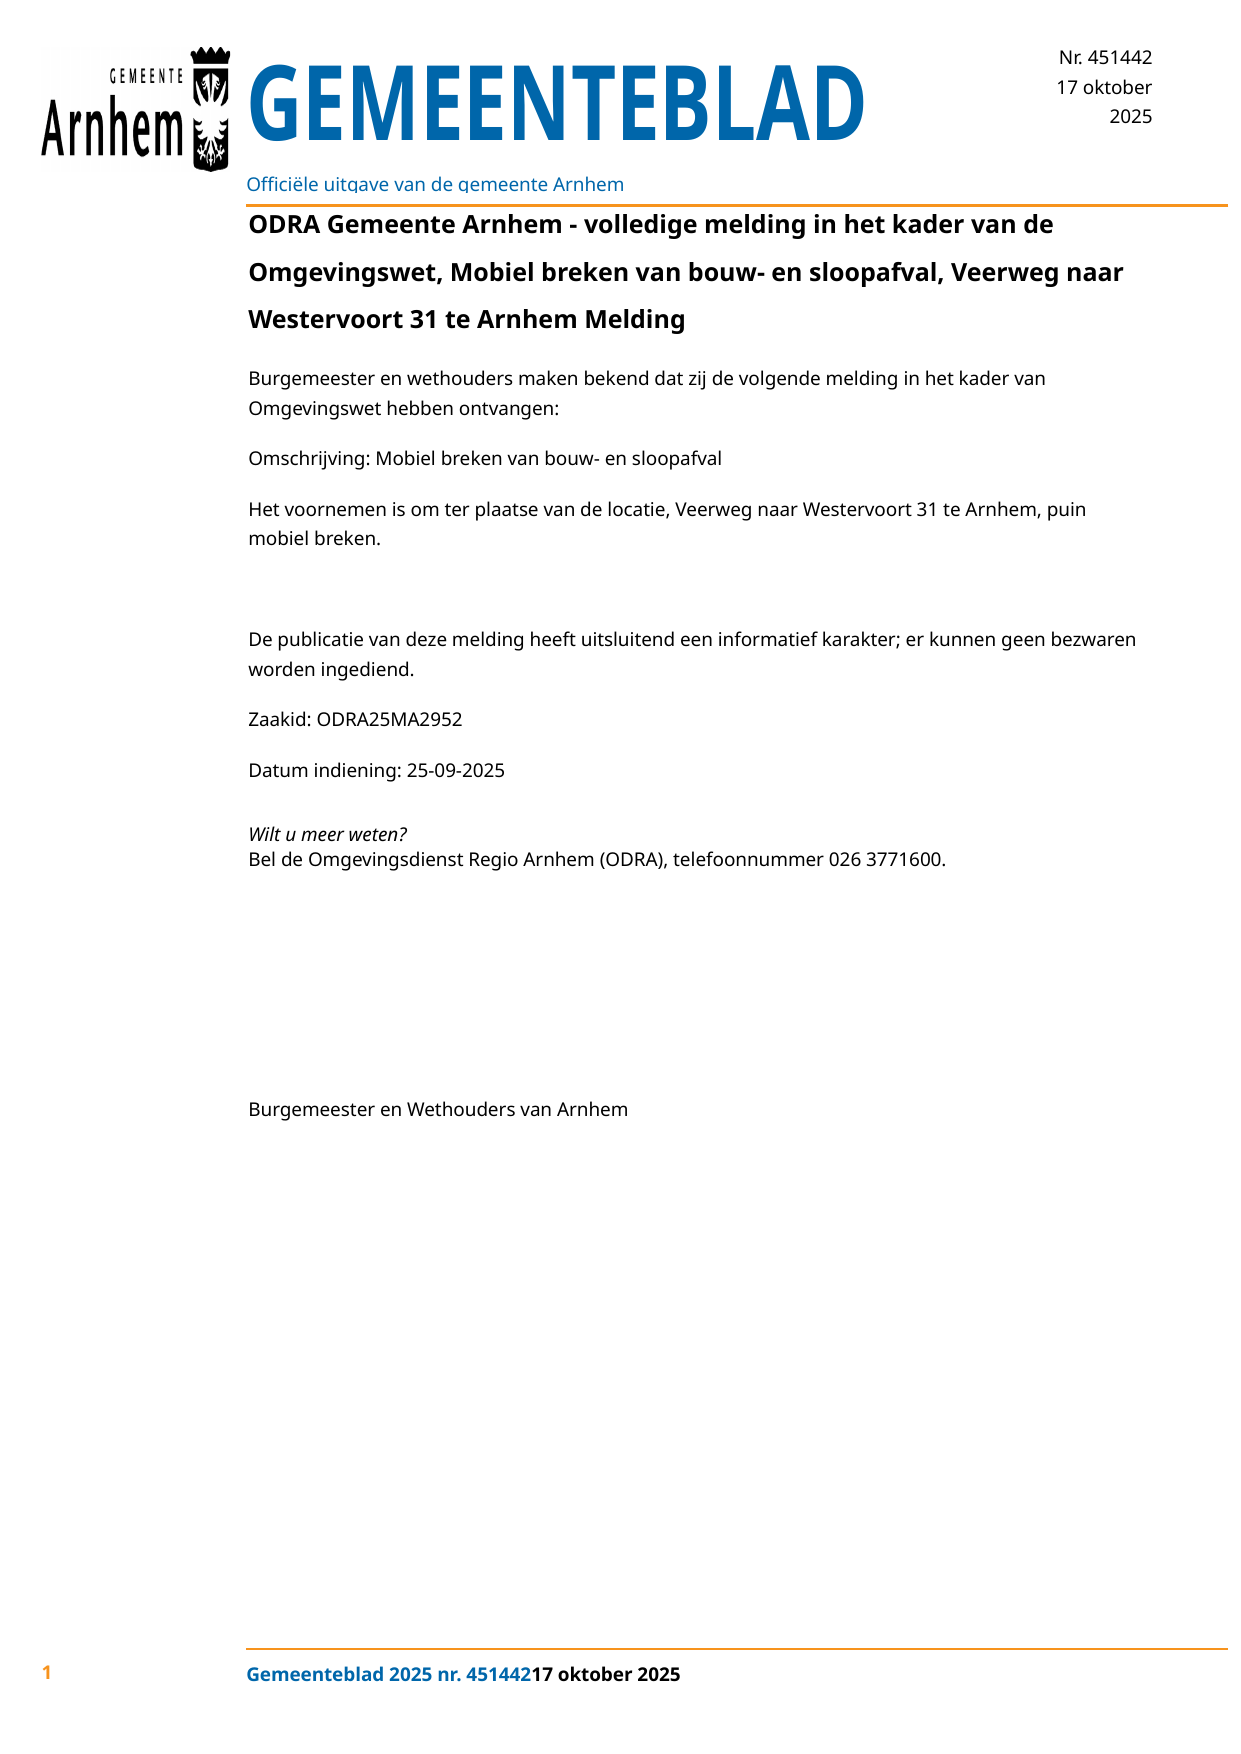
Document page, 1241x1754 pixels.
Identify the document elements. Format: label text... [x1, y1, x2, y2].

picture [41, 47, 231, 172]
text Bel de Omgevingsdienst Regio Arnhem (ODRA), telefoonnummer 026 3771600. [248, 846, 1152, 872]
text ODRA Gemeente Arnhem - volledige melding in het kader van de Omgevingswet, Mobiel breken van bouw- en sloopafval, Veerweg naar Westervoort 31 te Arnhem Melding [248, 207, 1152, 336]
text De publicatie van deze melding heeft uitsluitend een informatief karakter; er kunnen geen bezwaren worden ingediend. [248, 626, 1152, 682]
text Omschrijving: Mobiel breken van bouw- en sloopafval [248, 446, 1152, 471]
text Datum indiening: 25-09-2025 [248, 757, 1152, 782]
text Wilt u meer weten? [248, 821, 1152, 846]
text Burgemeester en Wethouders van Arnhem [248, 1096, 1152, 1122]
text Het voornemen is om ter plaatse van de locatie, Veerweg naar Westervoort 31 te Arnhem, puin mobiel breken. [248, 496, 1152, 551]
text Zaakid: ODRA25MA2952 [248, 706, 1152, 732]
text Burgemeester en wethouders maken bekend dat zij de volgende melding in het kader van Omgevingswet hebben ontvangen: [248, 366, 1152, 421]
